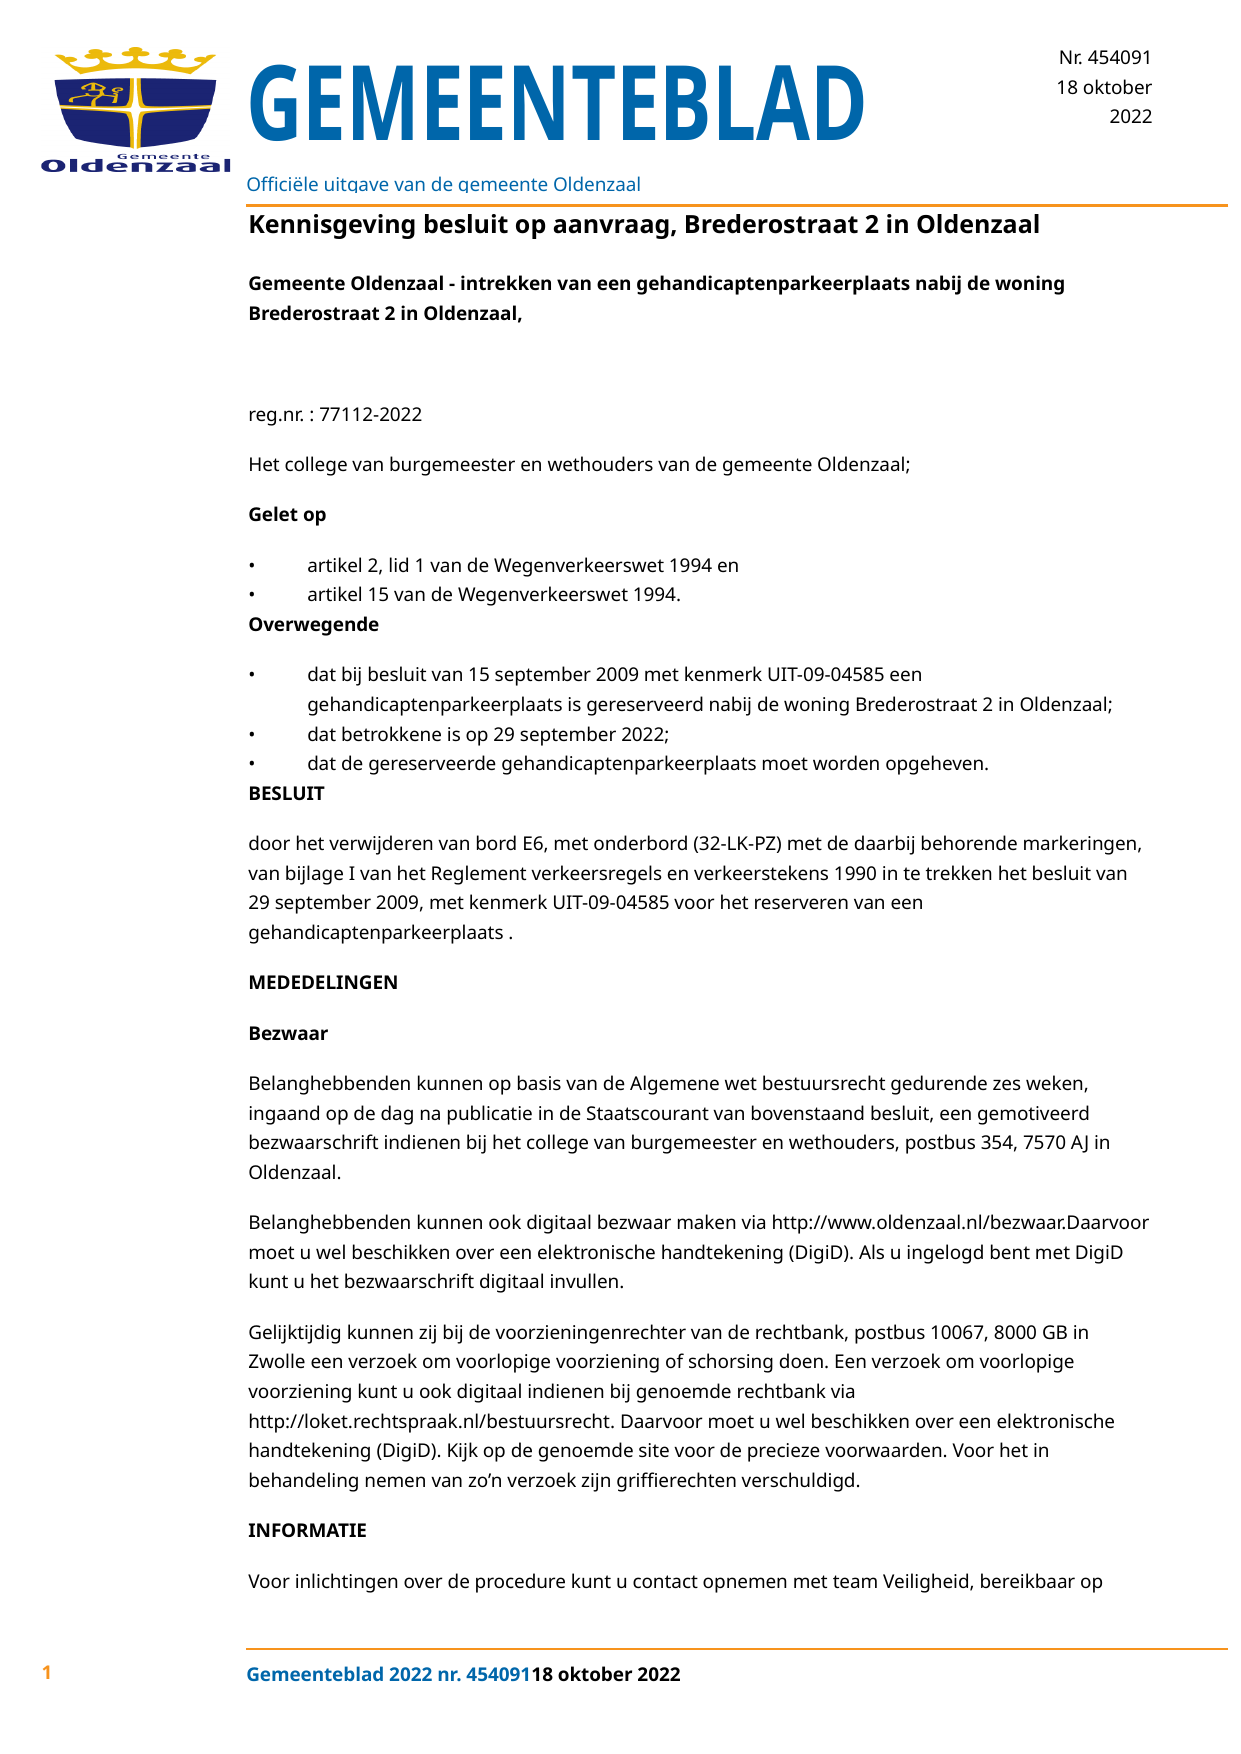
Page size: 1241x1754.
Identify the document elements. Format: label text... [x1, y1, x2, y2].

text INFORMATIE [248, 1517, 1152, 1543]
text Voor inlichtingen over de procedure kunt u contact opnemen met team Veiligheid, bereikbaar op [248, 1568, 1152, 1593]
text Gelijktijdig kunnen zij bij de voorzieningenrechter van de rechtbank, postbus 10067, 8000 GB in Zwolle een verzoek om voorlopige voorziening of schorsing doen. Een verzoek om voorlopige voorziening kunt u ook digitaal indienen bij genoemde rechtbank via http://loket.rechtspraak.nl/bestuursrecht. Daarvoor moet u wel beschikken over een elektronische handtekening (DigiD). Kijk op de genoemde site voor de precieze voorwaarden. Voor het in behandeling nemen van zo’n verzoek zijn griffierechten verschuldigd. [248, 1319, 1152, 1493]
text Overwegende [248, 611, 1152, 637]
list dat de gereserveerde gehandicaptenparkeerplaats moet worden opgeheven. [248, 750, 1152, 776]
text door het verwijderen van bord E6, met onderbord (32-LK-PZ) met de daarbij behorende markeringen, van bijlage I van het Reglement verkeersregels en verkeerstekens 1990 in te trekken het besluit van 29 september 2009, met kenmerk UIT-09-04585 voor het reserveren van een gehandicaptenparkeerplaats . [248, 830, 1152, 945]
list dat betrokkene is op 29 september 2022; [248, 721, 1152, 746]
text Belanghebbenden kunnen op basis van de Algemene wet bestuursrecht gedurende zes weken, ingaand op de dag na publicatie in de Staatscourant van bovenstaand besluit, een gemotiveerd bezwaarschrift indienen bij het college van burgemeester en wethouders, postbus 354, 7570 AJ in Oldenzaal. [248, 1070, 1152, 1185]
text Kennisgeving besluit op aanvraag, Brederostraat 2 in Oldenzaal [248, 207, 1152, 241]
text Gelet op [248, 502, 1152, 527]
text MEDEDELINGEN [248, 969, 1152, 995]
text Bezwaar [248, 1020, 1152, 1046]
list dat bij besluit van 15 september 2009 met kenmerk UIT-09-04585 een gehandicaptenparkeerplaats is gereserveerd nabij de woning Brederostraat 2 in Oldenzaal; [248, 662, 1152, 717]
text reg.nr. : 77112-2022 [248, 401, 1152, 426]
list artikel 2, lid 1 van de Wegenverkeerswet 1994 en [248, 552, 1152, 578]
text BESLUIT [248, 780, 1152, 806]
text Het college van burgemeester en wethouders van de gemeente Oldenzaal; [248, 451, 1152, 477]
text Gemeente Oldenzaal - intrekken van een gehandicaptenparkeerplaats nabij de woning Brederostraat 2 in Oldenzaal, [248, 270, 1152, 326]
picture [41, 47, 231, 172]
text Belanghebbenden kunnen ook digitaal bezwaar maken via http://www.oldenzaal.nl/bezwaar.Daarvoor moet u wel beschikken over een elektronische handtekening (DigiD). Als u ingelogd bent met DigiD kunt u het bezwaarschrift digitaal invullen. [248, 1209, 1152, 1294]
list artikel 15 van de Wegenverkeerswet 1994. [248, 582, 1152, 607]
